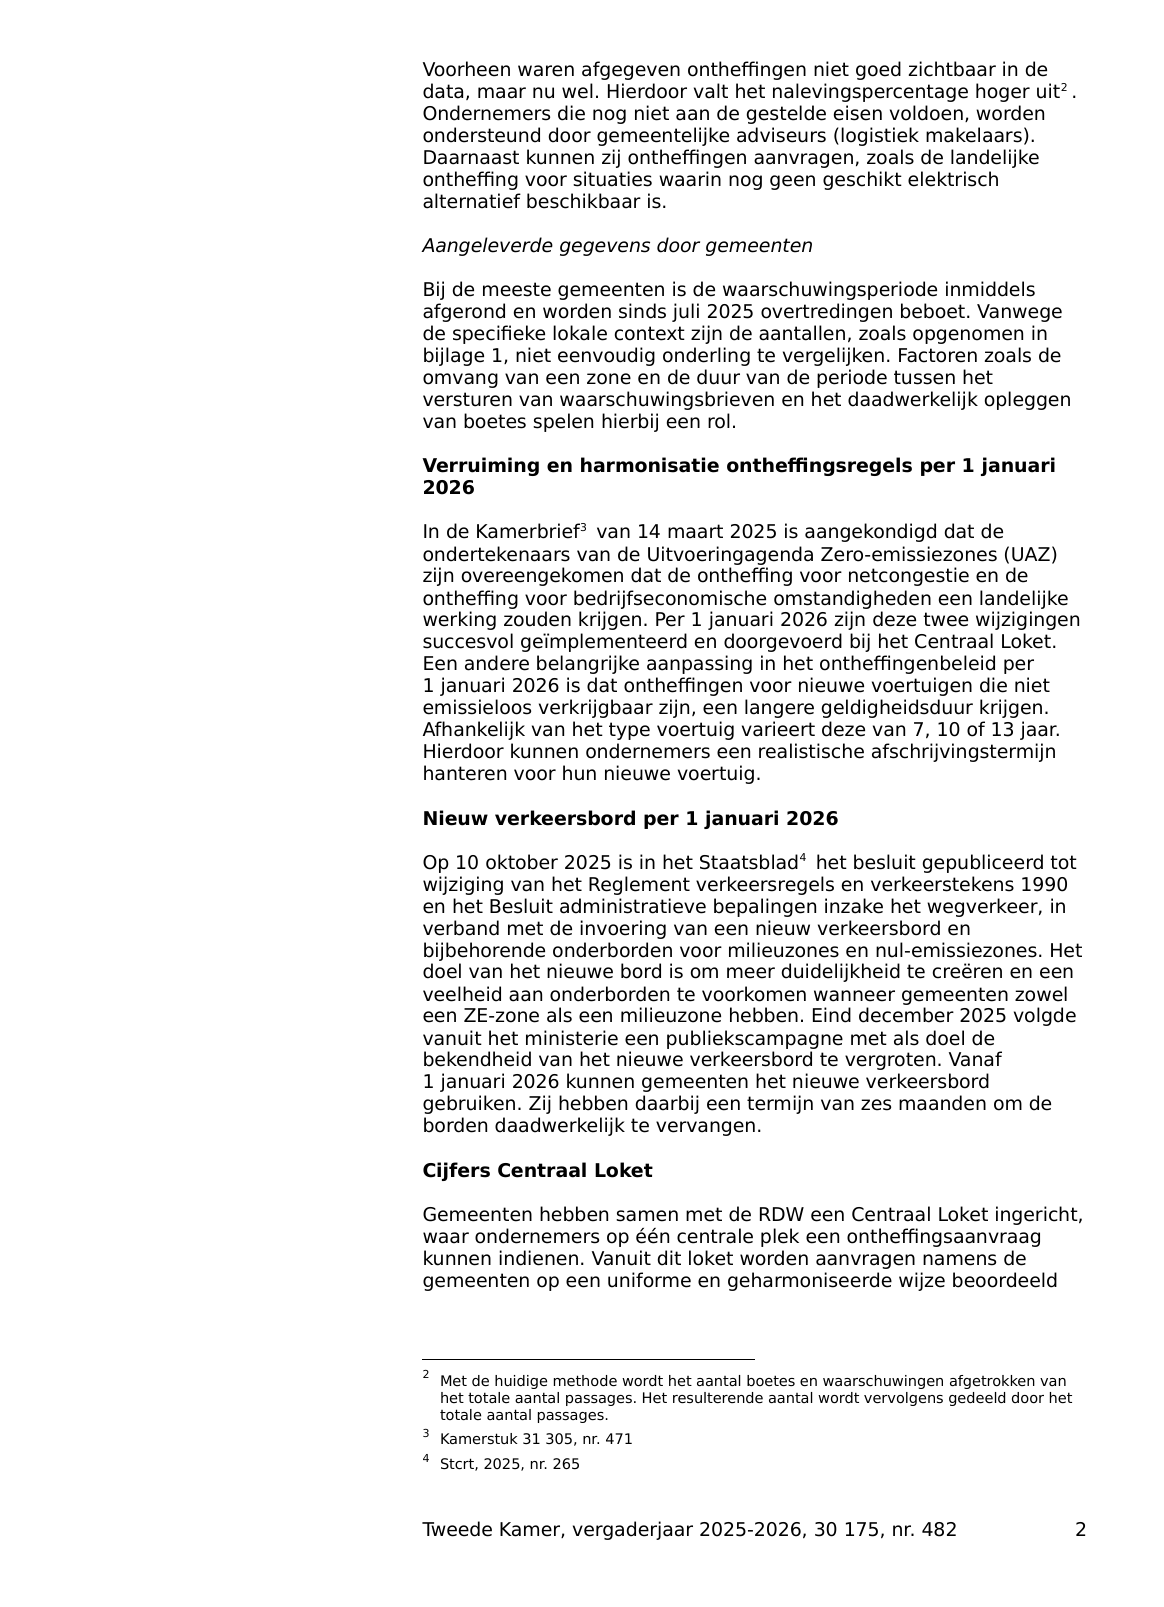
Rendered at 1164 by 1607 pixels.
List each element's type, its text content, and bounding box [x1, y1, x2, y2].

text Op 10 oktober 2025 is in het Staatsblad het besluit gepubliceerd tot wijziging van het Reglement verkeersregels en verkeerstekens 1990 en het Besluit administratieve bepalingen inzake het wegverkeer, in verband met de invoering van een nieuw verkeersbord en bijbehorende onderborden voor milieuzones en nul-emissiezones. Het doel van het nieuwe bord is om meer duidelijkheid te creëren en een veelheid aan onderborden te voorkomen wanneer gemeenten zowel een ZE-zone als een milieuzone hebben. Eind december 2025 volgde vanuit het ministerie een publiekscampagne met als doel de bekendheid van het nieuwe verkeersbord te vergroten. Vanaf 1 januari 2026 kunnen gemeenten het nieuwe verkeersbord gebruiken. Zij hebben daarbij een termijn van zes maanden om de borden daadwerkelijk te vervangen. [422, 852, 1087, 1137]
text Gemeenten hebben samen met de RDW een Centraal Loket ingericht, waar ondernemers op één centrale plek een ontheffingsaanvraag kunnen indienen. Vanuit dit loket worden aanvragen namens de gemeenten op een uniforme en geharmoniseerde wijze beoordeeld [422, 1204, 1087, 1292]
subtitle Cijfers Centraal Loket [422, 1159, 1087, 1181]
subtitle Aangeleverde gegevens door gemeenten [422, 235, 1087, 257]
subtitle Verruiming en harmonisatie ontheffingsregels per 1 januari 2026 [422, 455, 1087, 499]
text Stcrt, 2025, nr. 265 [422, 1452, 1087, 1474]
subtitle Nieuw verkeersbord per 1 januari 2026 [422, 807, 1087, 829]
text Bij de meeste gemeenten is de waarschuwingsperiode inmiddels afgerond en worden sinds juli 2025 overtredingen beboet. Vanwege de specifieke lokale context zijn de aantallen, zoals opgenomen in bijlage 1, niet eenvoudig onderling te vergelijken. Factoren zoals de omvang van een zone en de duur van de periode tussen het versturen van waarschuwingsbrieven en het daadwerkelijk opleggen van boetes spelen hierbij een rol. [422, 279, 1087, 433]
text Kamerstuk 31 305, nr. 471 [422, 1427, 1087, 1449]
text Voorheen waren afgegeven ontheffingen niet goed zichtbaar in de data, maar nu wel. Hierdoor valt het nalevingspercentage hoger uit. Ondernemers die nog niet aan de gestelde eisen voldoen, worden ondersteund door gemeentelijke adviseurs (logistiek makelaars). Daarnaast kunnen zij ontheffingen aanvragen, zoals de landelijke ontheffing voor situaties waarin nog geen geschikt elektrisch alternatief beschikbaar is. [422, 59, 1087, 213]
text Met de huidige methode wordt het aantal boetes en waarschuwingen afgetrokken van het totale aantal passages. Het resulterende aantal wordt vervolgens gedeeld door het totale aantal passages. [422, 1368, 1087, 1424]
text In de Kamerbrief van 14 maart 2025 is aangekondigd dat de ondertekenaars van de Uitvoeringagenda Zero-emissiezones (UAZ) zijn overeengekomen dat de ontheffing voor netcongestie en de ontheffing voor bedrijfseconomische omstandigheden een landelijke werking zouden krijgen. Per 1 januari 2026 zijn deze twee wijzigingen succesvol geïmplementeerd en doorgevoerd bij het Centraal Loket. Een andere belangrijke aanpassing in het ontheffingenbeleid per 1 januari 2026 is dat ontheffingen voor nieuwe voertuigen die niet emissieloos verkrijgbaar zijn, een langere geldigheidsduur krijgen. Afhankelijk van het type voertuig varieert deze van 7, 10 of 13 jaar. Hierdoor kunnen ondernemers een realistische afschrijvingstermijn hanteren voor hun nieuwe voertuig. [422, 521, 1087, 785]
